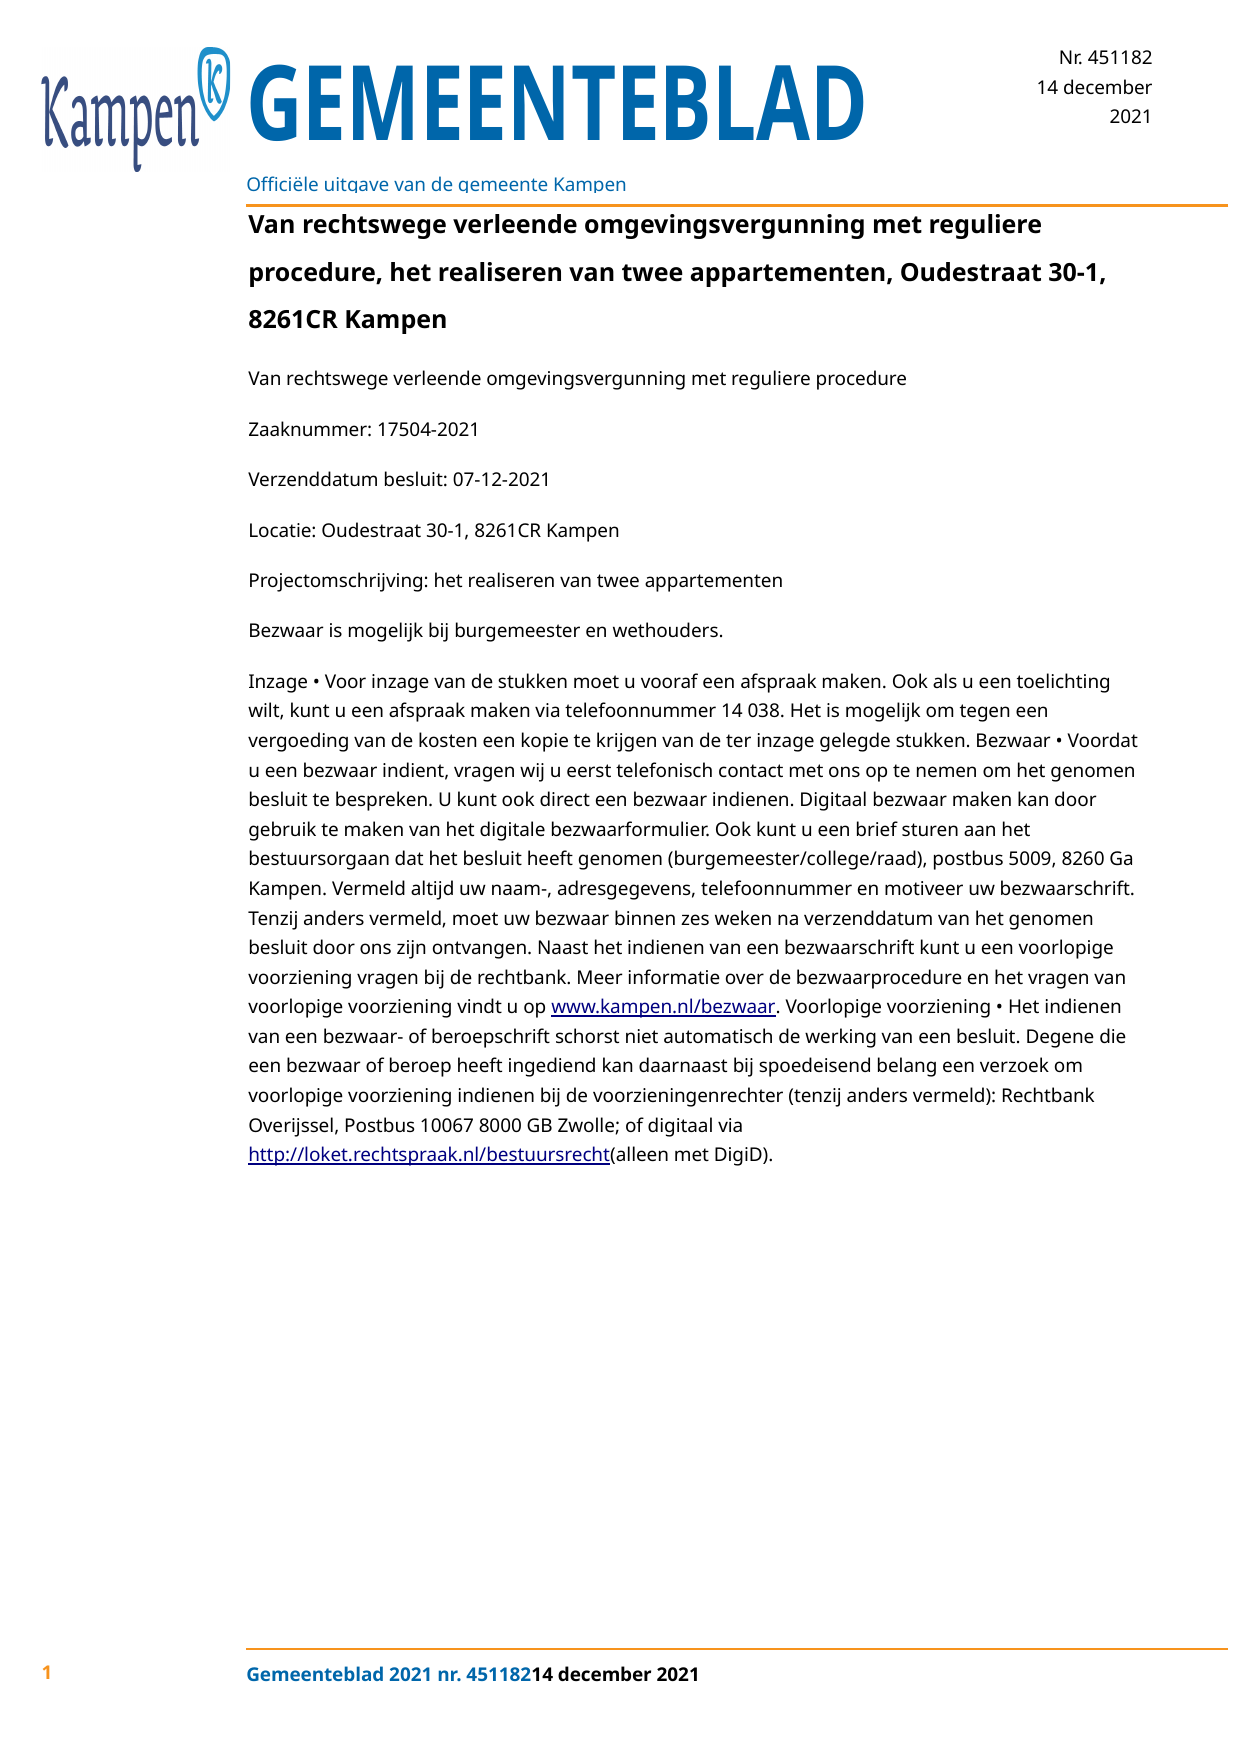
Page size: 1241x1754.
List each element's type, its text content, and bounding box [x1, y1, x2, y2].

text Projectomschrijving: het realiseren van twee appartementen [248, 567, 1152, 593]
text Van rechtswege verleende omgevingsvergunning met reguliere procedure [248, 366, 1152, 391]
text Zaaknummer: 17504-2021 [248, 416, 1152, 442]
text Van rechtswege verleende omgevingsvergunning met reguliere procedure, het realiseren van twee appartementen, Oudestraat 30-1, 8261CR Kampen [248, 207, 1152, 336]
text Verzenddatum besluit: 07-12-2021 [248, 466, 1152, 492]
text Bezwaar is mogelijk bij burgemeester en wethouders. [248, 618, 1152, 643]
text Locatie: Oudestraat 30-1, 8261CR Kampen [248, 517, 1152, 542]
picture [41, 47, 231, 172]
text Inzage • Voor inzage van de stukken moet u vooraf een afspraak maken. Ook als u een toelichting wilt, kunt u een afspraak maken via telefoonnummer 14 038. Het is mogelijk om tegen een vergoeding van de kosten een kopie te krijgen van de ter inzage gelegde stukken. Bezwaar • Voordat u een bezwaar indient, vragen wij u eerst telefonisch contact met ons op te nemen om het genomen besluit te bespreken. U kunt ook direct een bezwaar indienen. Digitaal bezwaar maken kan door gebruik te maken van het digitale bezwaarformulier. Ook kunt u een brief sturen aan het bestuursorgaan dat het besluit heeft genomen (burgemeester/college/raad), postbus 5009, 8260 Ga Kampen. Vermeld altijd uw naam-, adresgegevens, telefoonnummer en motiveer uw bezwaarschrift. Tenzij anders vermeld, moet uw bezwaar binnen zes weken na verzenddatum van het genomen besluit door ons zijn ontvangen. Naast het indienen van een bezwaarschrift kunt u een voorlopige voorziening vragen bij de rechtbank. Meer informatie over de bezwaarprocedure en het vragen van voorlopige voorziening vindt u op www.kampen.nl/bezwaar. Voorlopige voorziening • Het indienen van een bezwaar- of beroepschrift schorst niet automatisch de werking van een besluit. Degene die een bezwaar of beroep heeft ingediend kan daarnaast bij spoedeisend belang een verzoek om voorlopige voorziening indienen bij de voorzieningenrechter (tenzij anders vermeld): Rechtbank Overijssel, Postbus 10067 8000 GB Zwolle; of digitaal via http://loket.rechtspraak.nl/bestuursrecht(alleen met DigiD). [248, 668, 1152, 1167]
